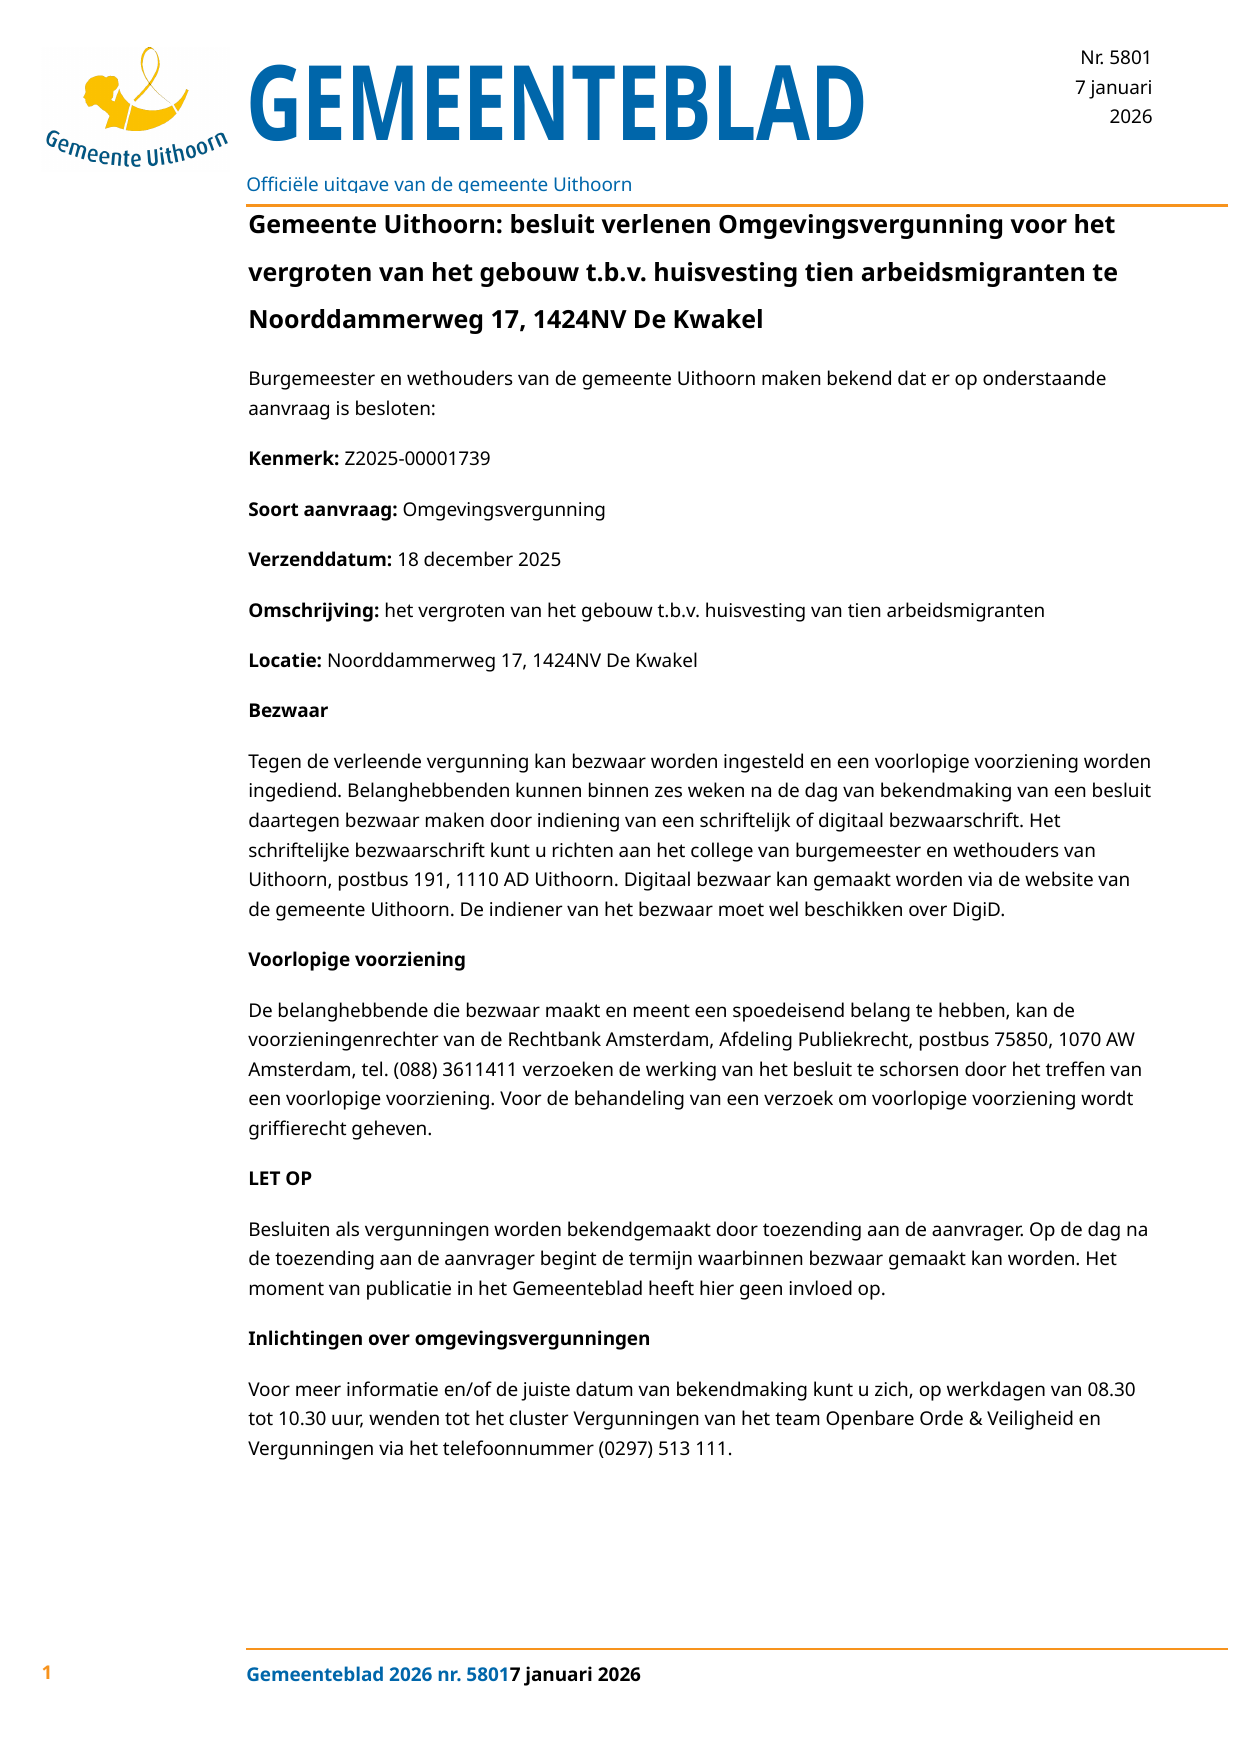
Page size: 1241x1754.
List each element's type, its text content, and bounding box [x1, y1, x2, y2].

text Locatie: Noorddammerweg 17, 1424NV De Kwakel [248, 647, 1152, 673]
text Bezwaar [248, 698, 1152, 723]
text Besluiten als vergunningen worden bekendgemaakt door toezending aan de aanvrager. Op de dag na de toezending aan de aanvrager begint de termijn waarbinnen bezwaar gemaakt kan worden. Het moment van publicatie in het Gemeenteblad heeft hier geen invloed op. [248, 1216, 1152, 1301]
text LET OP [248, 1166, 1152, 1191]
text Kenmerk: Z2025-00001739 [248, 446, 1152, 471]
text Burgemeester en wethouders van de gemeente Uithoorn maken bekend dat er op onderstaande aanvraag is besloten: [248, 366, 1152, 421]
text De belanghebbende die bezwaar maakt en meent een spoedeisend belang te hebben, kan de voorzieningenrechter van de Rechtbank Amsterdam, Afdeling Publiekrecht, postbus 75850, 1070 AW Amsterdam, tel. (088) 3611411 verzoeken de werking van het besluit te schorsen door het treffen van een voorlopige voorziening. Voor de behandeling van een verzoek om voorlopige voorziening wordt griffierecht geheven. [248, 997, 1152, 1141]
text Gemeente Uithoorn: besluit verlenen Omgevingsvergunning voor het vergroten van het gebouw t.b.v. huisvesting tien arbeidsmigranten te Noorddammerweg 17, 1424NV De Kwakel [248, 207, 1152, 336]
text Omschrijving: het vergroten van het gebouw t.b.v. huisvesting van tien arbeidsmigranten [248, 597, 1152, 622]
picture [41, 47, 231, 172]
text Tegen de verleende vergunning kan bezwaar worden ingesteld en een voorlopige voorziening worden ingediend. Belanghebbenden kunnen binnen zes weken na de dag van bekendmaking van een besluit daartegen bezwaar maken door indiening van een schriftelijk of digitaal bezwaarschrift. Het schriftelijke bezwaarschrift kunt u richten aan het college van burgemeester en wethouders van Uithoorn, postbus 191, 1110 AD Uithoorn. Digitaal bezwaar kan gemaakt worden via de website van de gemeente Uithoorn. De indiener van het bezwaar moet wel beschikken over DigiD. [248, 748, 1152, 922]
text Inlichtingen over omgevingsvergunningen [248, 1326, 1152, 1351]
text Voorlopige voorziening [248, 946, 1152, 972]
text Soort aanvraag: Omgevingsvergunning [248, 496, 1152, 522]
text Verzenddatum: 18 december 2025 [248, 546, 1152, 572]
text Voor meer informatie en/of de juiste datum van bekendmaking kunt u zich, op werkdagen van 08.30 tot 10.30 uur, wenden tot het cluster Vergunningen van het team Openbare Orde & Veiligheid en Vergunningen via het telefoonnummer (0297) 513 111. [248, 1376, 1152, 1461]
